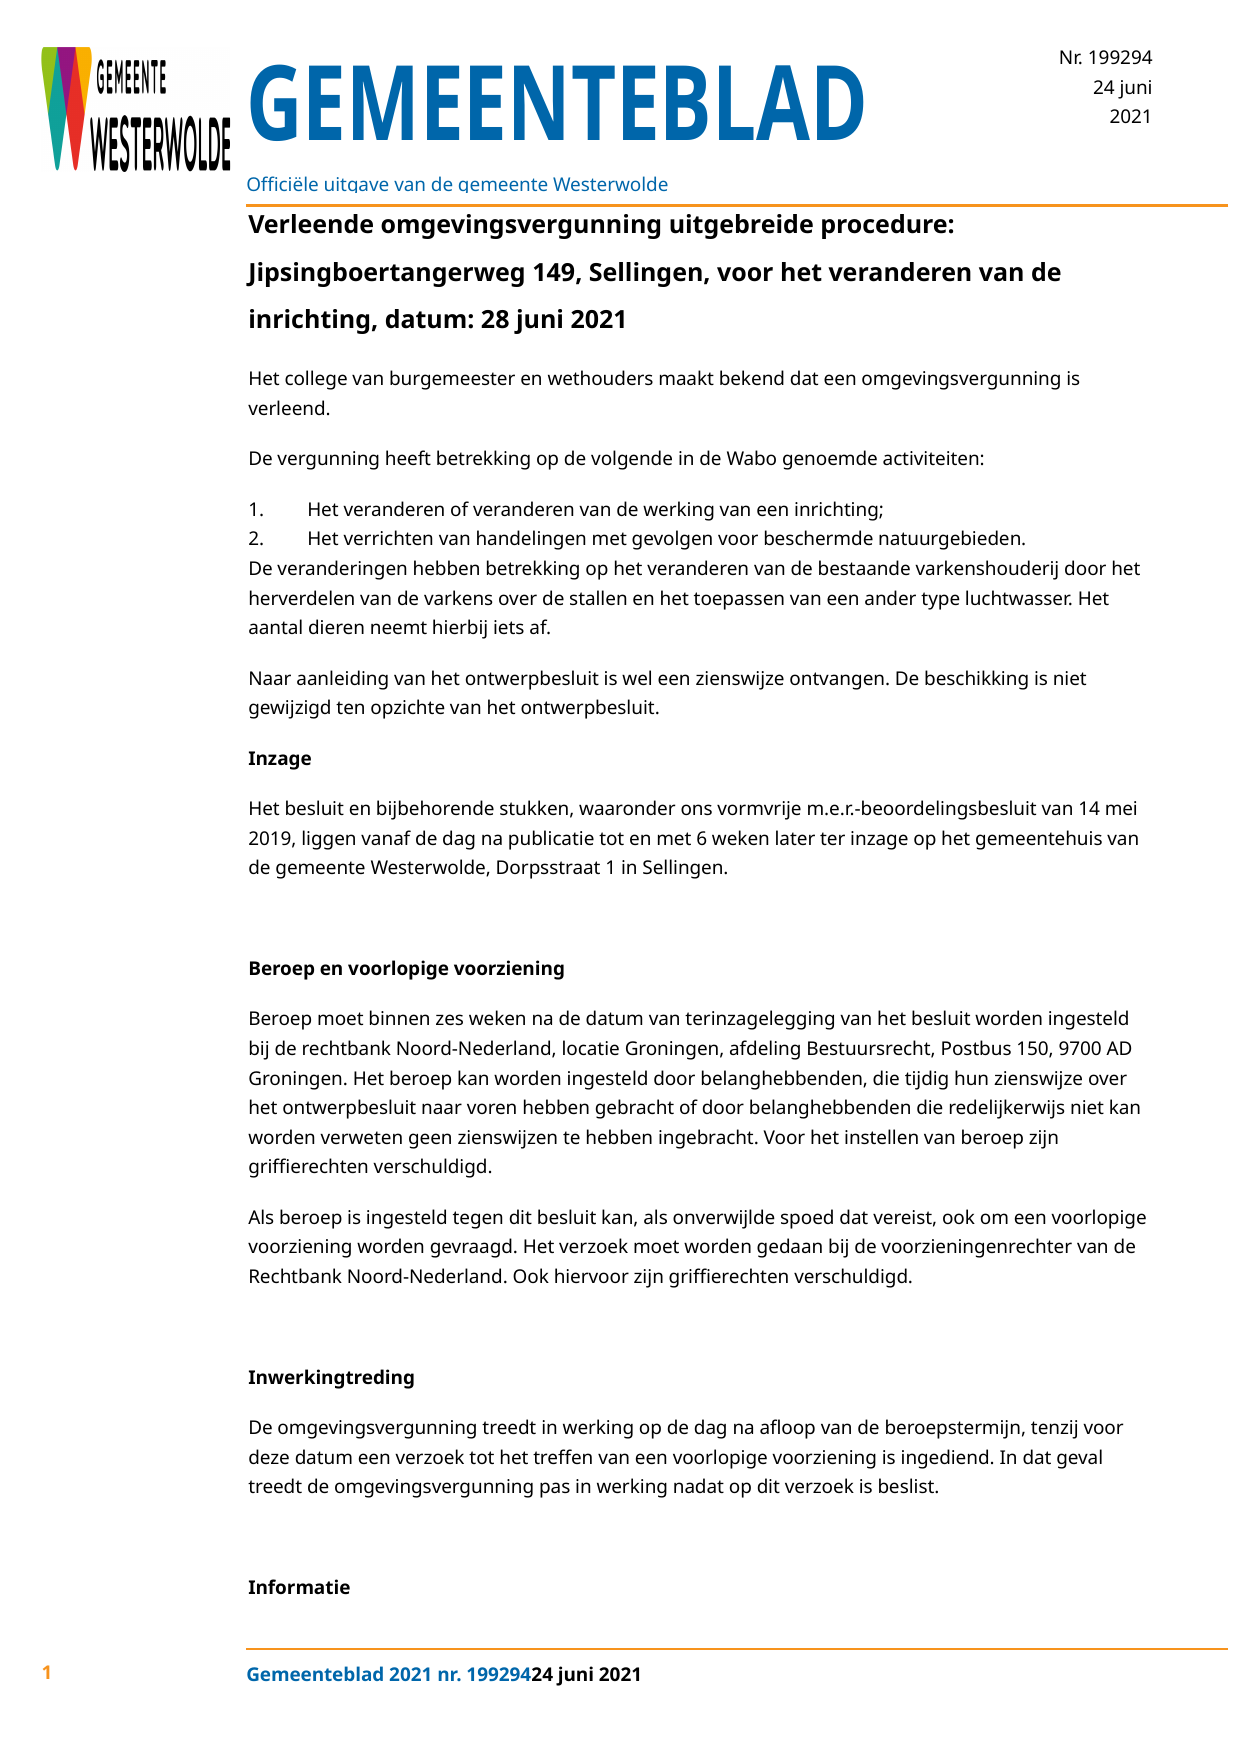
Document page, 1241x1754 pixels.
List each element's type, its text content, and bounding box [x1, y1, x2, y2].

text Inzage [248, 745, 1152, 770]
text De vergunning heeft betrekking op de volgende in de Wabo genoemde activiteiten: [248, 446, 1152, 471]
text Verleende omgevingsvergunning uitgebreide procedure: Jipsingboertangerweg 149, Sellingen, voor het veranderen van de inrichting, datum: 28 juni 2021 [248, 207, 1152, 336]
text Beroep en voorlopige voorziening [248, 955, 1152, 981]
list Het veranderen of veranderen van de werking van een inrichting; [248, 496, 1152, 522]
text Beroep moet binnen zes weken na de datum van terinzagelegging van het besluit worden ingesteld bij de rechtbank Noord-Nederland, locatie Groningen, afdeling Bestuursrecht, Postbus 150, 9700 AD Groningen. Het beroep kan worden ingesteld door belanghebbenden, die tijdig hun zienswijze over het ontwerpbesluit naar voren hebben gebracht of door belanghebbenden die redelijkerwijs niet kan worden verweten geen zienswijzen te hebben ingebracht. Voor het instellen van beroep zijn griffierechten verschuldigd. [248, 1006, 1152, 1179]
text Informatie [248, 1574, 1152, 1600]
text De omgevingsvergunning treedt in werking op de dag na afloop van de beroepstermijn, tenzij voor deze datum een verzoek tot het treffen van een voorlopige voorziening is ingediend. In dat geval treedt de omgevingsvergunning pas in werking nadat op dit verzoek is beslist. [248, 1414, 1152, 1499]
picture [41, 47, 231, 172]
list Het verrichten van handelingen met gevolgen voor beschermde natuurgebieden. [248, 526, 1152, 551]
text Inwerkingtreding [248, 1364, 1152, 1389]
text Naar aanleiding van het ontwerpbesluit is wel een zienswijze ontvangen. De beschikking is niet gewijzigd ten opzichte van het ontwerpbesluit. [248, 665, 1152, 720]
text Als beroep is ingesteld tegen dit besluit kan, als onverwijlde spoed dat vereist, ook om een voorlopige voorziening worden gevraagd. Het verzoek moet worden gedaan bij de voorzieningenrechter van de Rechtbank Noord-Nederland. Ook hiervoor zijn griffierechten verschuldigd. [248, 1204, 1152, 1289]
text Het college van burgemeester en wethouders maakt bekend dat een omgevingsvergunning is verleend. [248, 366, 1152, 421]
text Het besluit en bijbehorende stukken, waaronder ons vormvrije m.e.r.-beoordelingsbesluit van 14 mei 2019, liggen vanaf de dag na publicatie tot en met 6 weken later ter inzage op het gemeentehuis van de gemeente Westerwolde, Dorpsstraat 1 in Sellingen. [248, 795, 1152, 880]
text De veranderingen hebben betrekking op het veranderen van de bestaande varkenshouderij door het herverdelen van de varkens over de stallen en het toepassen van een ander type luchtwasser. Het aantal dieren neemt hierbij iets af. [248, 555, 1152, 640]
